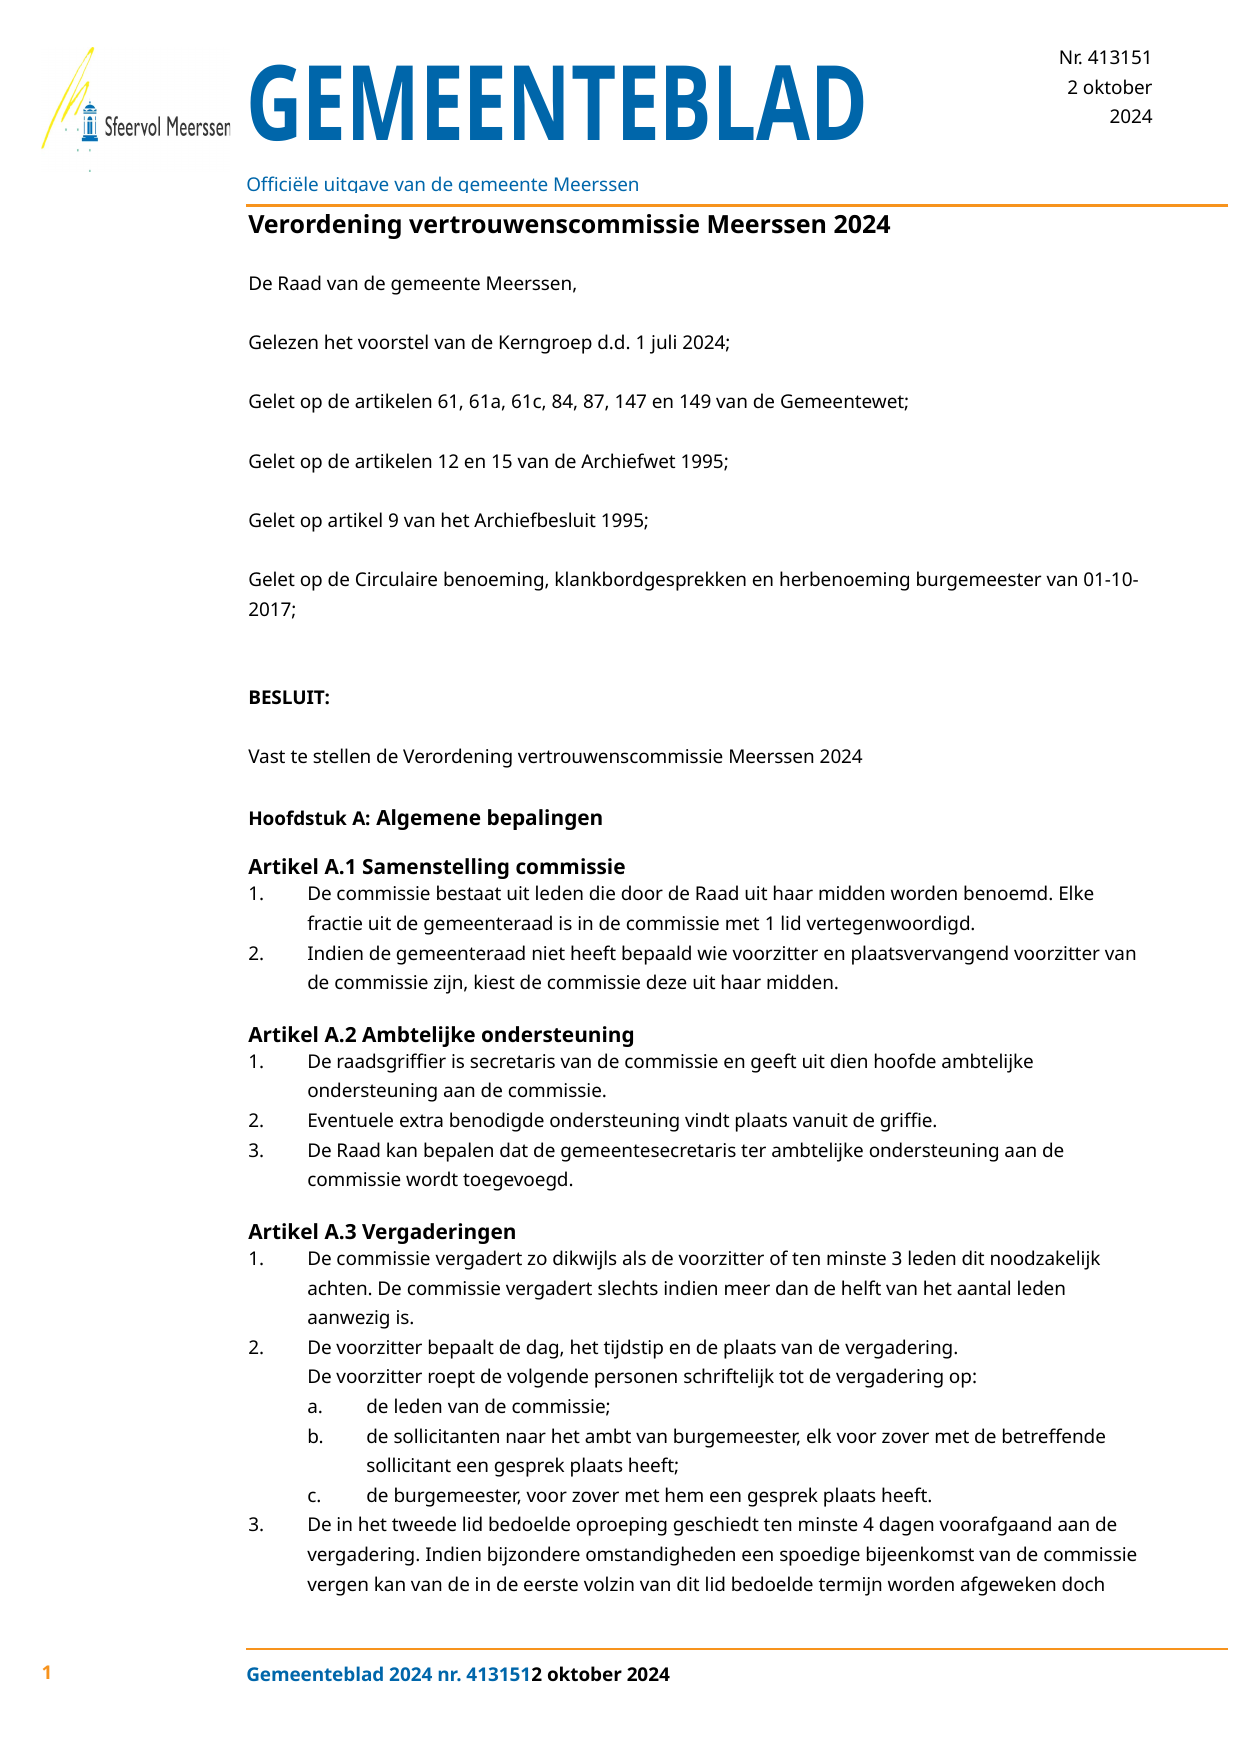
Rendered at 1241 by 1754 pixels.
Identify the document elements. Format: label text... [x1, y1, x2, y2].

list de leden van de commissie; [307, 1393, 1152, 1419]
text Gelet op de Circulaire benoeming, klankbordgesprekken en herbenoeming burgemeester van 01-10-2017; [248, 566, 1152, 621]
text Artikel A.2 Ambtelijke ondersteuning [248, 1020, 1152, 1048]
picture [41, 47, 231, 172]
text Hoofdstuk A: Algemene bepalingen [248, 803, 1152, 831]
text BESLUIT: [248, 684, 1152, 710]
list De in het tweede lid bedoelde oproeping geschiedt ten minste 4 dagen voorafgaand aan de vergadering. Indien bijzondere omstandigheden een spoedige bijeenkomst van de commissie vergen kan van de in de eerste volzin van dit lid bedoelde termijn worden afgeweken doch [248, 1512, 1152, 1596]
list De Raad kan bepalen dat de gemeentesecretaris ter ambtelijke ondersteuning aan de commissie wordt toegevoegd. [248, 1137, 1152, 1192]
text Artikel A.3 Vergaderingen [248, 1217, 1152, 1245]
list Eventuele extra benodigde ondersteuning vindt plaats vanuit de griffie. [248, 1107, 1152, 1133]
text Gelet op artikel 9 van het Archiefbesluit 1995; [248, 507, 1152, 533]
text Gelezen het voorstel van de Kerngroep d.d. 1 juli 2024; [248, 329, 1152, 355]
text Verordening vertrouwenscommissie Meerssen 2024 [248, 207, 1152, 241]
list De commissie bestaat uit leden die door de Raad uit haar midden worden benoemd. Elke fractie uit de gemeenteraad is in de commissie met 1 lid vertegenwoordigd. [248, 881, 1152, 936]
text Artikel A.1 Samenstelling commissie [248, 852, 1152, 881]
list De commissie vergadert zo dikwijls als de voorzitter of ten minste 3 leden dit noodzakelijk achten. De commissie vergadert slechts indien meer dan de helft van het aantal leden aanwezig is. [248, 1245, 1152, 1330]
list De voorzitter bepaalt de dag, het tijdstip en de plaats van de vergadering. [248, 1334, 1152, 1360]
text De Raad van de gemeente Meerssen, [248, 270, 1152, 296]
list de burgemeester, voor zover met hem een gesprek plaats heeft. [307, 1482, 1152, 1508]
list De voorzitter roept de volgende personen schriftelijk tot de vergadering op: [248, 1364, 1152, 1389]
list de sollicitanten naar het ambt van burgemeester, elk voor zover met de betreffende sollicitant een gesprek plaats heeft; [307, 1423, 1152, 1478]
list Indien de gemeenteraad niet heeft bepaald wie voorzitter en plaatsvervangend voorzitter van de commissie zijn, kiest de commissie deze uit haar midden. [248, 940, 1152, 995]
text Vast te stellen de Verordening vertrouwenscommissie Meerssen 2024 [248, 744, 1152, 769]
list De raadsgriffier is secretaris van de commissie en geeft uit dien hoofde ambtelijke ondersteuning aan de commissie. [248, 1048, 1152, 1103]
text Gelet op de artikelen 12 en 15 van de Archiefwet 1995; [248, 448, 1152, 473]
text Gelet op de artikelen 61, 61a, 61c, 84, 87, 147 en 149 van de Gemeentewet; [248, 389, 1152, 414]
